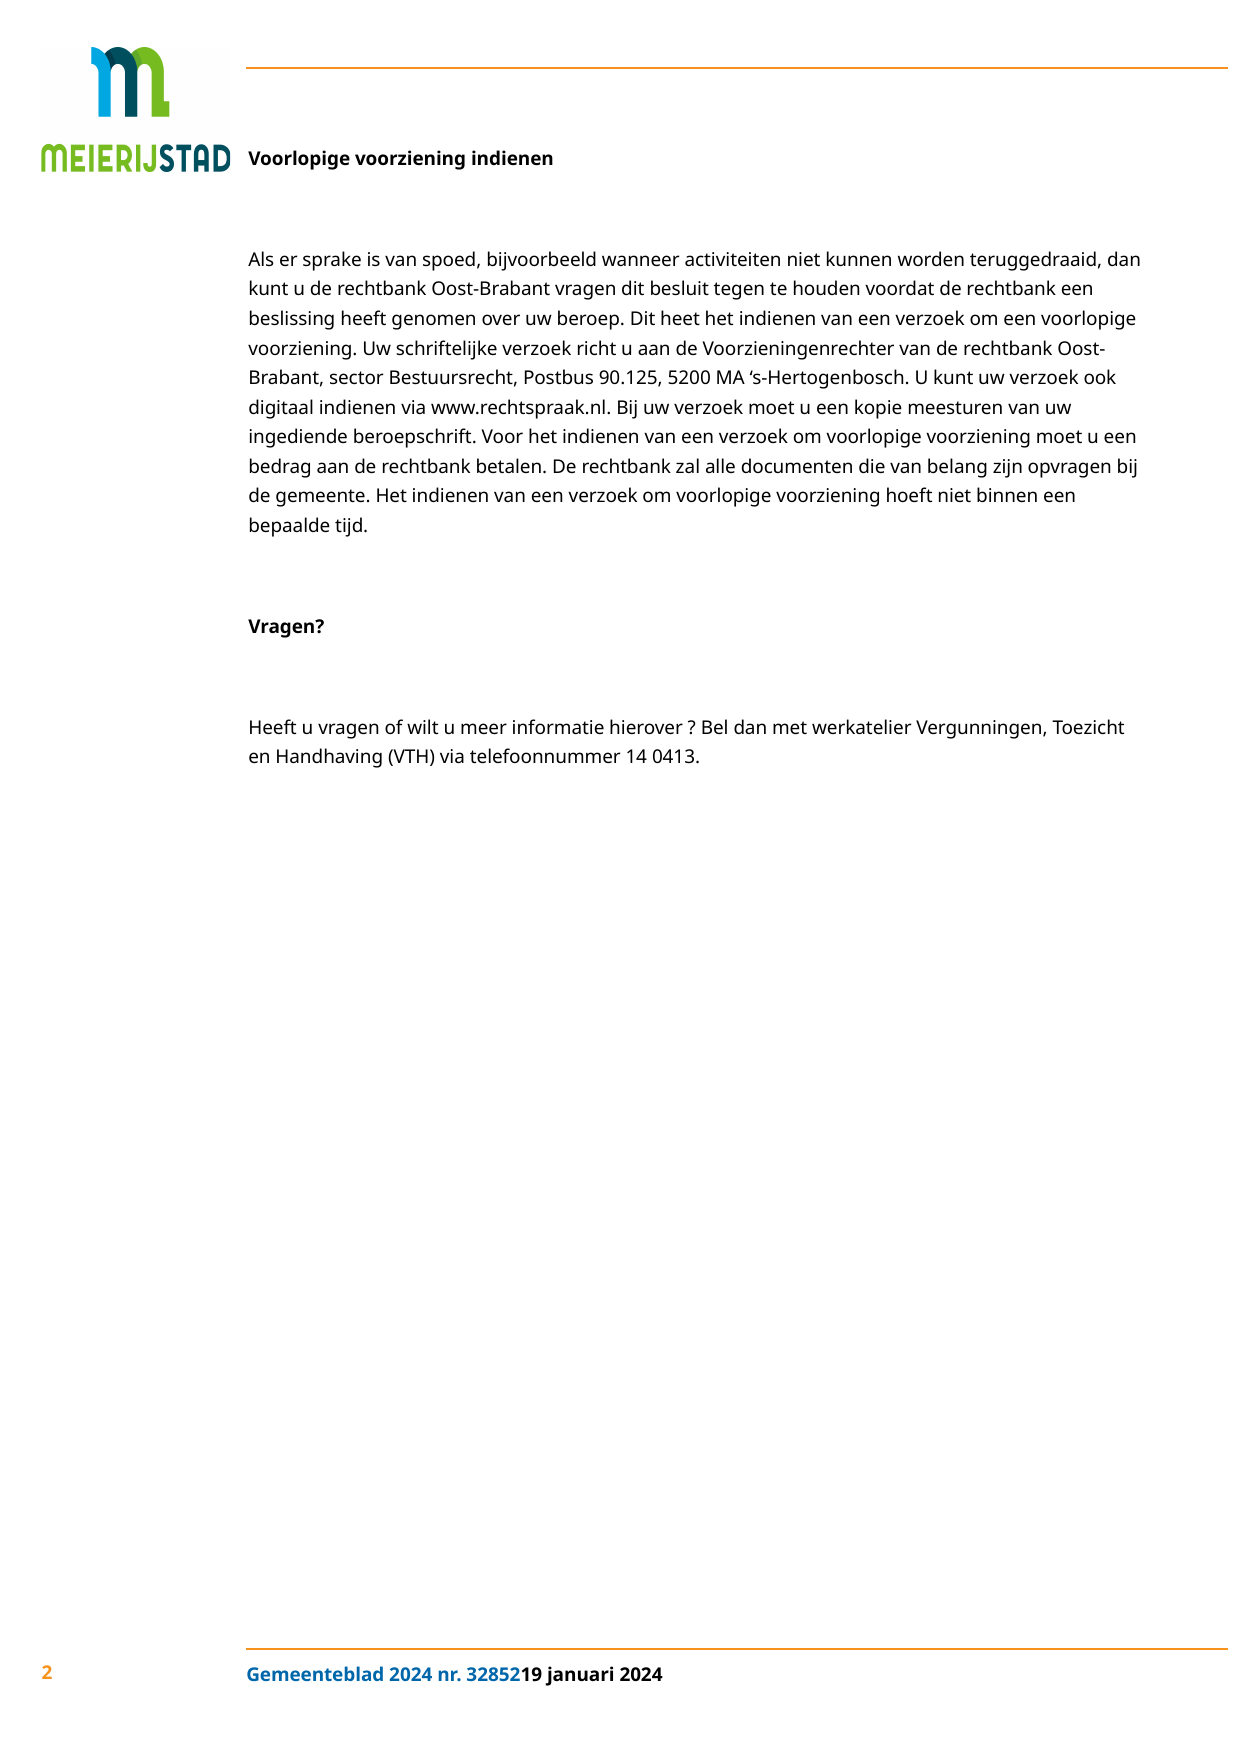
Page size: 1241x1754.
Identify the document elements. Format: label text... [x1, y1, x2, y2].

text Vragen? [248, 613, 1152, 639]
picture [41, 47, 231, 172]
text Voorlopige voorziening indienen [248, 145, 1152, 171]
text Als er sprake is van spoed, bijvoorbeeld wanneer activiteiten niet kunnen worden teruggedraaid, dan kunt u de rechtbank Oost-Brabant vragen dit besluit tegen te houden voordat de rechtbank een beslissing heeft genomen over uw beroep. Dit heet het indienen van een verzoek om een voorlopige voorziening. Uw schriftelijke verzoek richt u aan de Voorzieningenrechter van de rechtbank Oost-Brabant, sector Bestuursrecht, Postbus 90.125, 5200 MA ‘s-Hertogenbosch. U kunt uw verzoek ook digitaal indienen via www.rechtspraak.nl. Bij uw verzoek moet u een kopie meesturen van uw ingediende beroepschrift. Voor het indienen van een verzoek om voorlopige voorziening moet u een bedrag aan de rechtbank betalen. De rechtbank zal alle documenten die van belang zijn opvragen bij de gemeente. Het indienen van een verzoek om voorlopige voorziening hoeft niet binnen een bepaalde tijd. [248, 246, 1152, 538]
text Heeft u vragen of wilt u meer informatie hierover ? Bel dan met werkatelier Vergunningen, Toezicht en Handhaving (VTH) via telefoonnummer 14 0413. [248, 714, 1152, 769]
